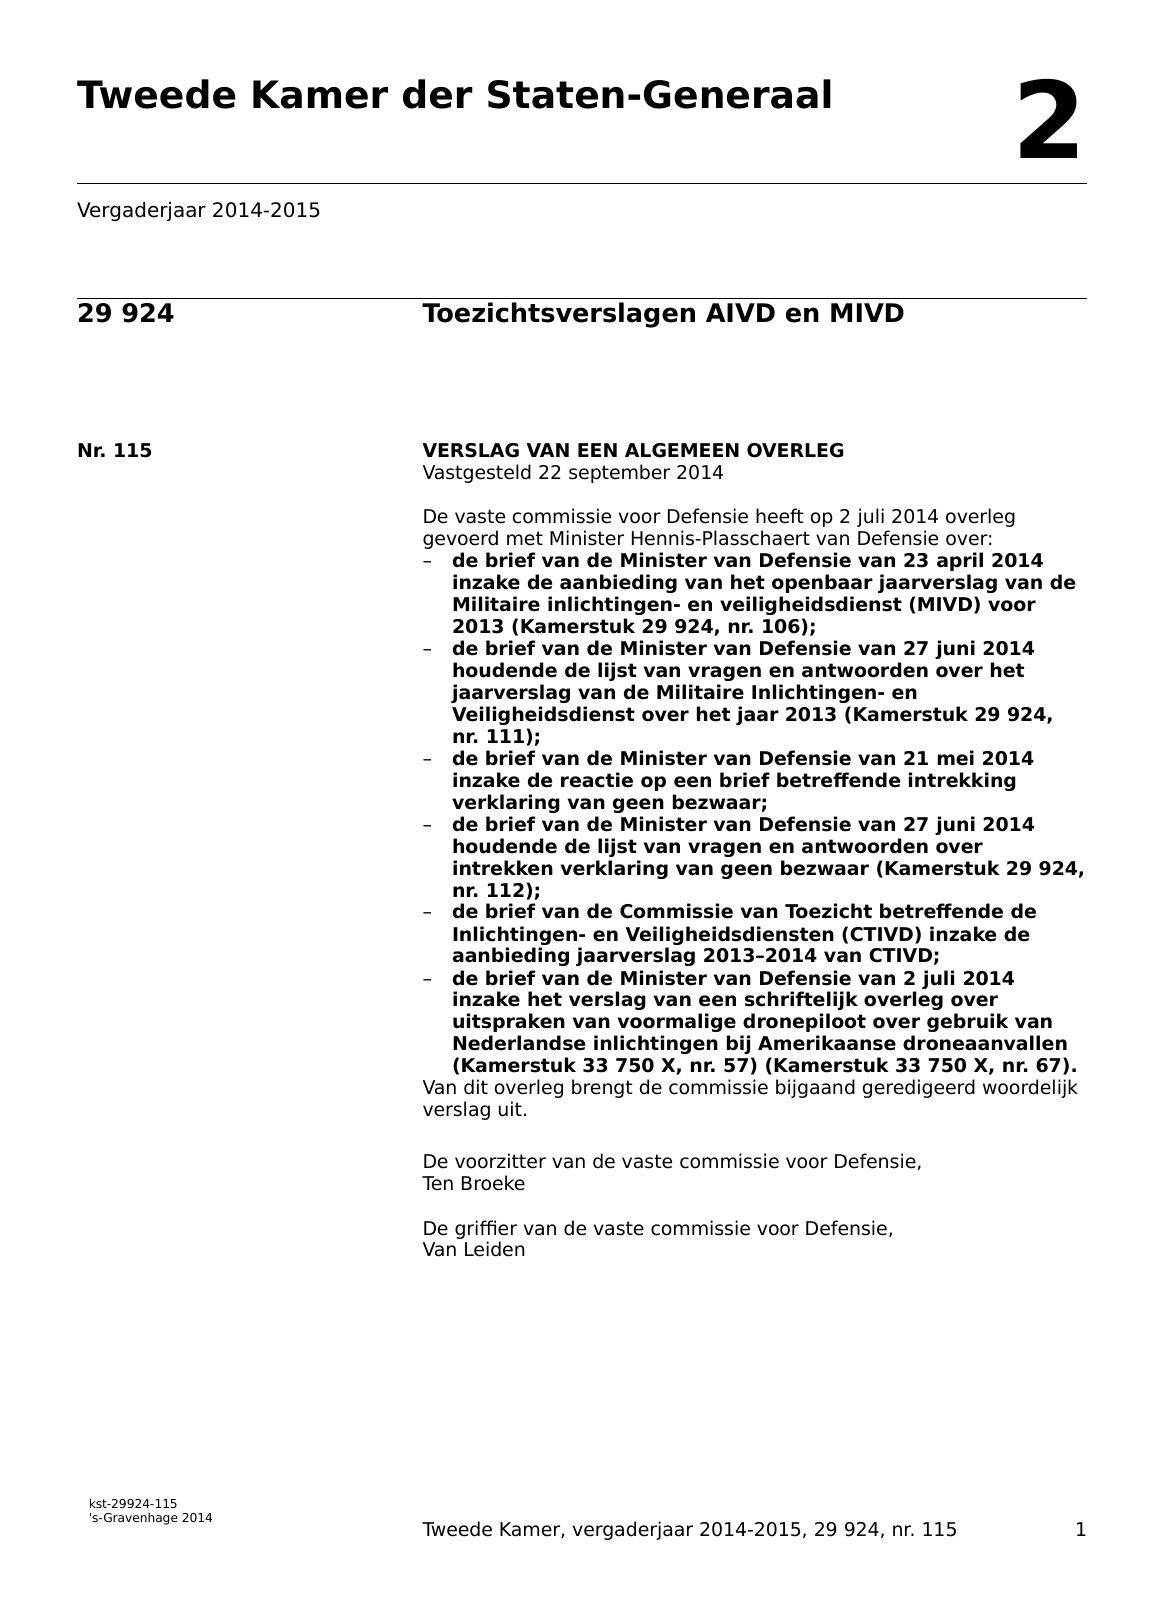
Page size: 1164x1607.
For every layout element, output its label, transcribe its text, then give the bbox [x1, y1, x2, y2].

text – de brief van de Minister van Defensie van 2 juli 2014 inzake het verslag van een schriftelijk overleg over uitspraken van voormalige dronepiloot over gebruik van Nederlandse inlichtingen bij Amerikaanse droneaanvallen (Kamerstuk 33 750 X, nr. 57) (Kamerstuk 33 750 X, nr. 67). [422, 967, 1087, 1077]
table_cell Vergaderjaar 2014-2015 [77, 184, 1087, 298]
subtitle Nr. 115 VERSLAG VAN EEN ALGEMEEN OVERLEG [77, 440, 1087, 462]
text Vastgesteld 22 september 2014 [422, 462, 1087, 484]
text De vaste commissie voor Defensie heeft op 2 juli 2014 overleg gevoerd met Minister Hennis-Plasschaert van Defensie over: [422, 506, 1087, 550]
subtitle 29 924 Toezichtsverslagen AIVD en MIVD [77, 299, 1087, 329]
text – de brief van de Minister van Defensie van 27 juni 2014 houdende de lijst van vragen en antwoorden over het jaarverslag van de Militaire Inlichtingen- en Veiligheidsdienst over het jaar 2013 (Kamerstuk 29 924, nr. 111); [422, 638, 1087, 748]
table_header 2 [886, 59, 1087, 183]
text 's-Gravenhage 2014 [88, 1511, 323, 1525]
text – de brief van de Minister van Defensie van 23 april 2014 inzake de aanbieding van het openbaar jaarverslag van de Militaire inlichtingen- en veiligheidsdienst (MIVD) voor 2013 (Kamerstuk 29 924, nr. 106); [422, 550, 1087, 638]
text – de brief van de Minister van Defensie van 21 mei 2014 inzake de reactie op een brief betreffende intrekking verklaring van geen bezwaar; [422, 748, 1087, 813]
text kst-29924-115 [88, 1497, 323, 1511]
text Van dit overleg brengt de commissie bijgaand geredigeerd woordelijk verslag uit. [422, 1077, 1087, 1121]
text – de brief van de Minister van Defensie van 27 juni 2014 houdende de lijst van vragen en antwoorden over intrekken verklaring van geen bezwaar (Kamerstuk 29 924, nr. 112); [422, 813, 1087, 901]
text – de brief van de Commissie van Toezicht betreffende de Inlichtingen- en Veiligheidsdiensten (CTIVD) inzake de aanbieding jaarverslag 2013–2014 van CTIVD; [422, 901, 1087, 967]
table_header Tweede Kamer der Staten-Generaal [77, 59, 886, 183]
text De griffier van de vaste commissie voor Defensie, Van Leiden [422, 1217, 1087, 1261]
text De voorzitter van de vaste commissie voor Defensie, Ten Broeke [422, 1151, 1087, 1195]
